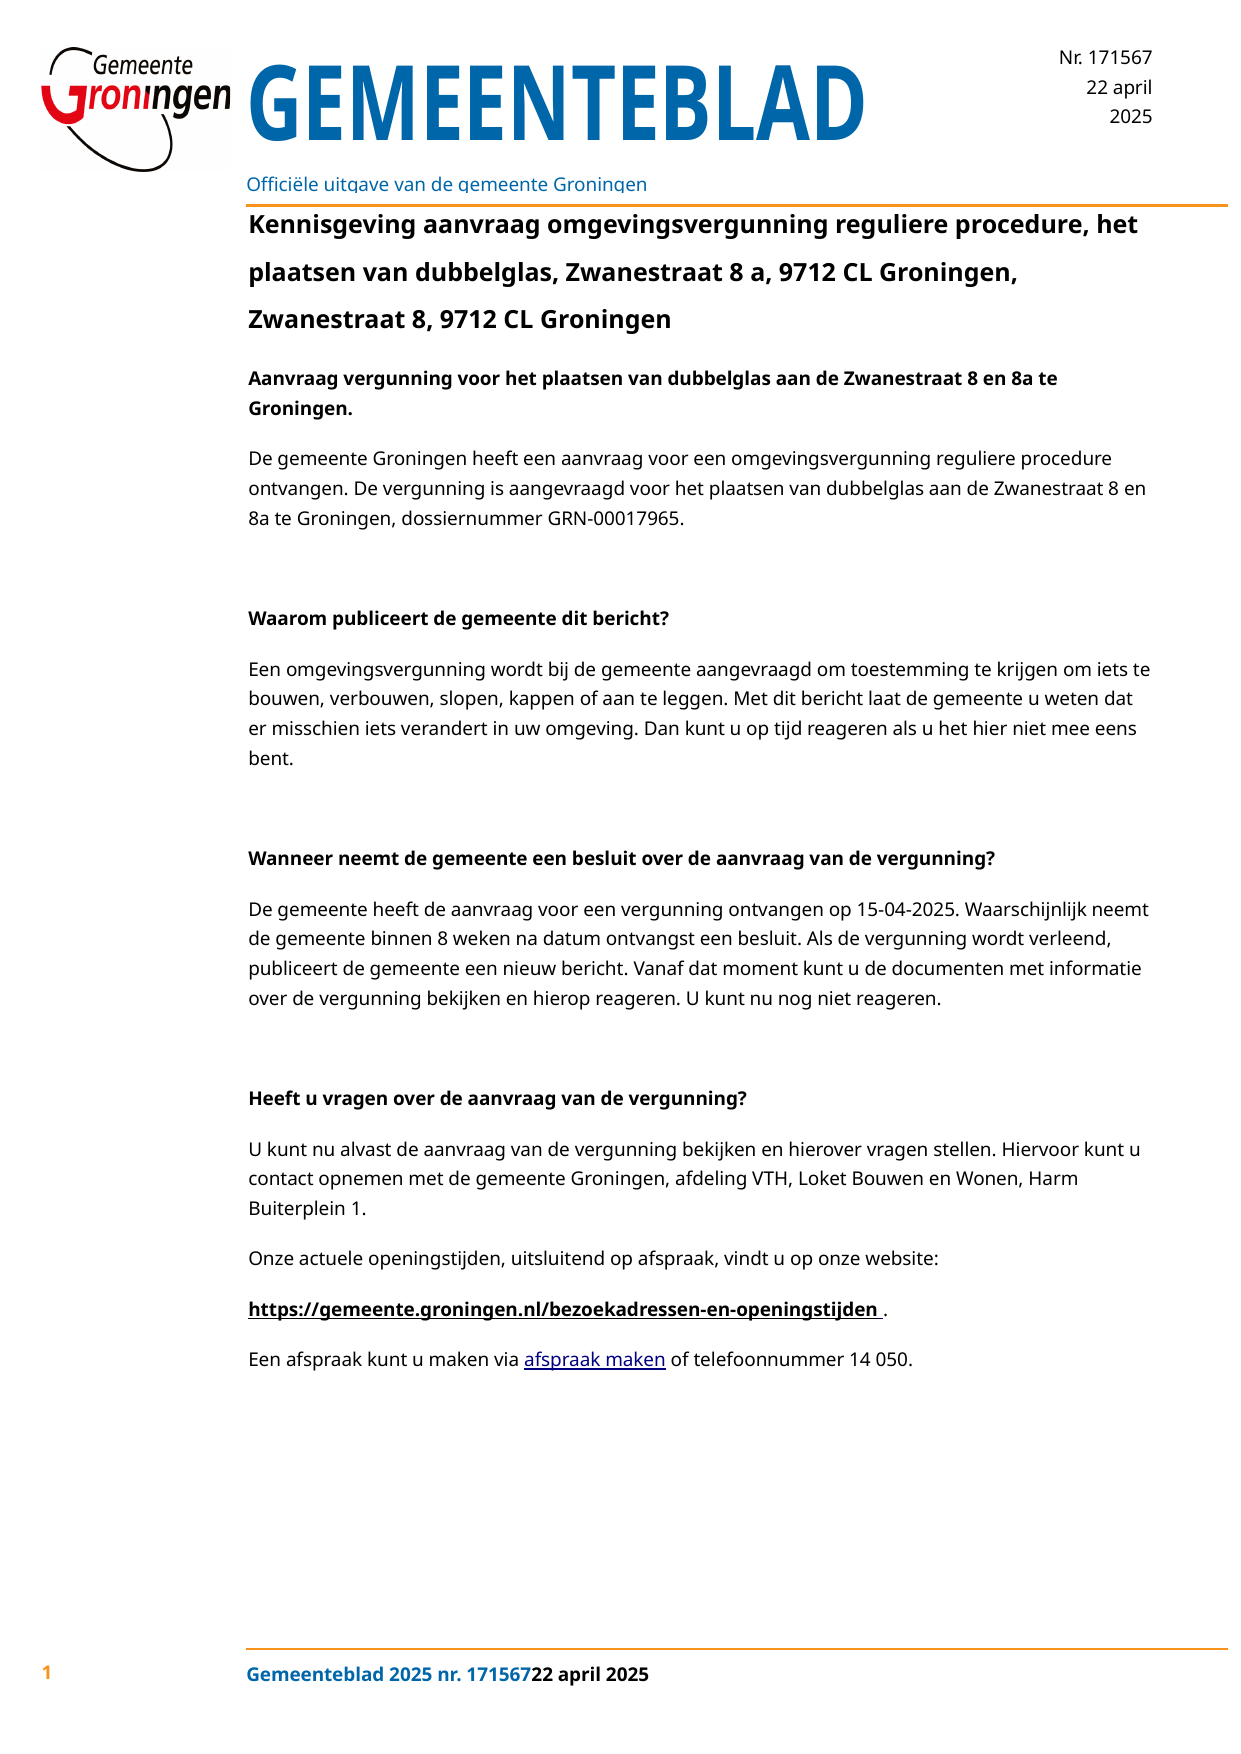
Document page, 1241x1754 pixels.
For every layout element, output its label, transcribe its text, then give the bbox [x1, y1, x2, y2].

text De gemeente Groningen heeft een aanvraag voor een omgevingsvergunning reguliere procedure ontvangen. De vergunning is aangevraagd voor het plaatsen van dubbelglas aan de Zwanestraat 8 en 8a te Groningen, dossiernummer GRN-00017965. [248, 446, 1152, 530]
text Een omgevingsvergunning wordt bij de gemeente aangevraagd om toestemming te krijgen om iets te bouwen, verbouwen, slopen, kappen of aan te leggen. Met dit bericht laat de gemeente u weten dat er misschien iets verandert in uw omgeving. Dan kunt u op tijd reageren als u het hier niet mee eens bent. [248, 656, 1152, 770]
text Een afspraak kunt u maken via afspraak maken of telefoonnummer 14 050. [248, 1346, 1152, 1372]
text Aanvraag vergunning voor het plaatsen van dubbelglas aan de Zwanestraat 8 en 8a te Groningen. [248, 366, 1152, 421]
text Kennisgeving aanvraag omgevingsvergunning reguliere procedure, het plaatsen van dubbelglas, Zwanestraat 8 a, 9712 CL Groningen, Zwanestraat 8, 9712 CL Groningen [248, 207, 1152, 336]
text U kunt nu alvast de aanvraag van de vergunning bekijken en hierover vragen stellen. Hiervoor kunt u contact opnemen met de gemeente Groningen, afdeling VTH, Loket Bouwen en Wonen, Harm Buiterplein 1. [248, 1136, 1152, 1221]
text Onze actuele openingstijden, uitsluitend op afspraak, vindt u op onze website: [248, 1246, 1152, 1271]
picture [41, 47, 231, 172]
text https://gemeente.groningen.nl/bezoekadressen-en-openingstijden . [248, 1296, 1152, 1322]
text Wanneer neemt de gemeente een besluit over de aanvraag van de vergunning? [248, 846, 1152, 871]
text Heeft u vragen over de aanvraag van de vergunning? [248, 1086, 1152, 1111]
text Waarom publiceert de gemeente dit bericht? [248, 606, 1152, 631]
text De gemeente heeft de aanvraag voor een vergunning ontvangen op 15-04-2025. Waarschijnlijk neemt de gemeente binnen 8 weken na datum ontvangst een besluit. Als de vergunning wordt verleend, publiceert de gemeente een nieuw bericht. Vanaf dat moment kunt u de documenten met informatie over de vergunning bekijken en hierop reageren. U kunt nu nog niet reageren. [248, 896, 1152, 1010]
